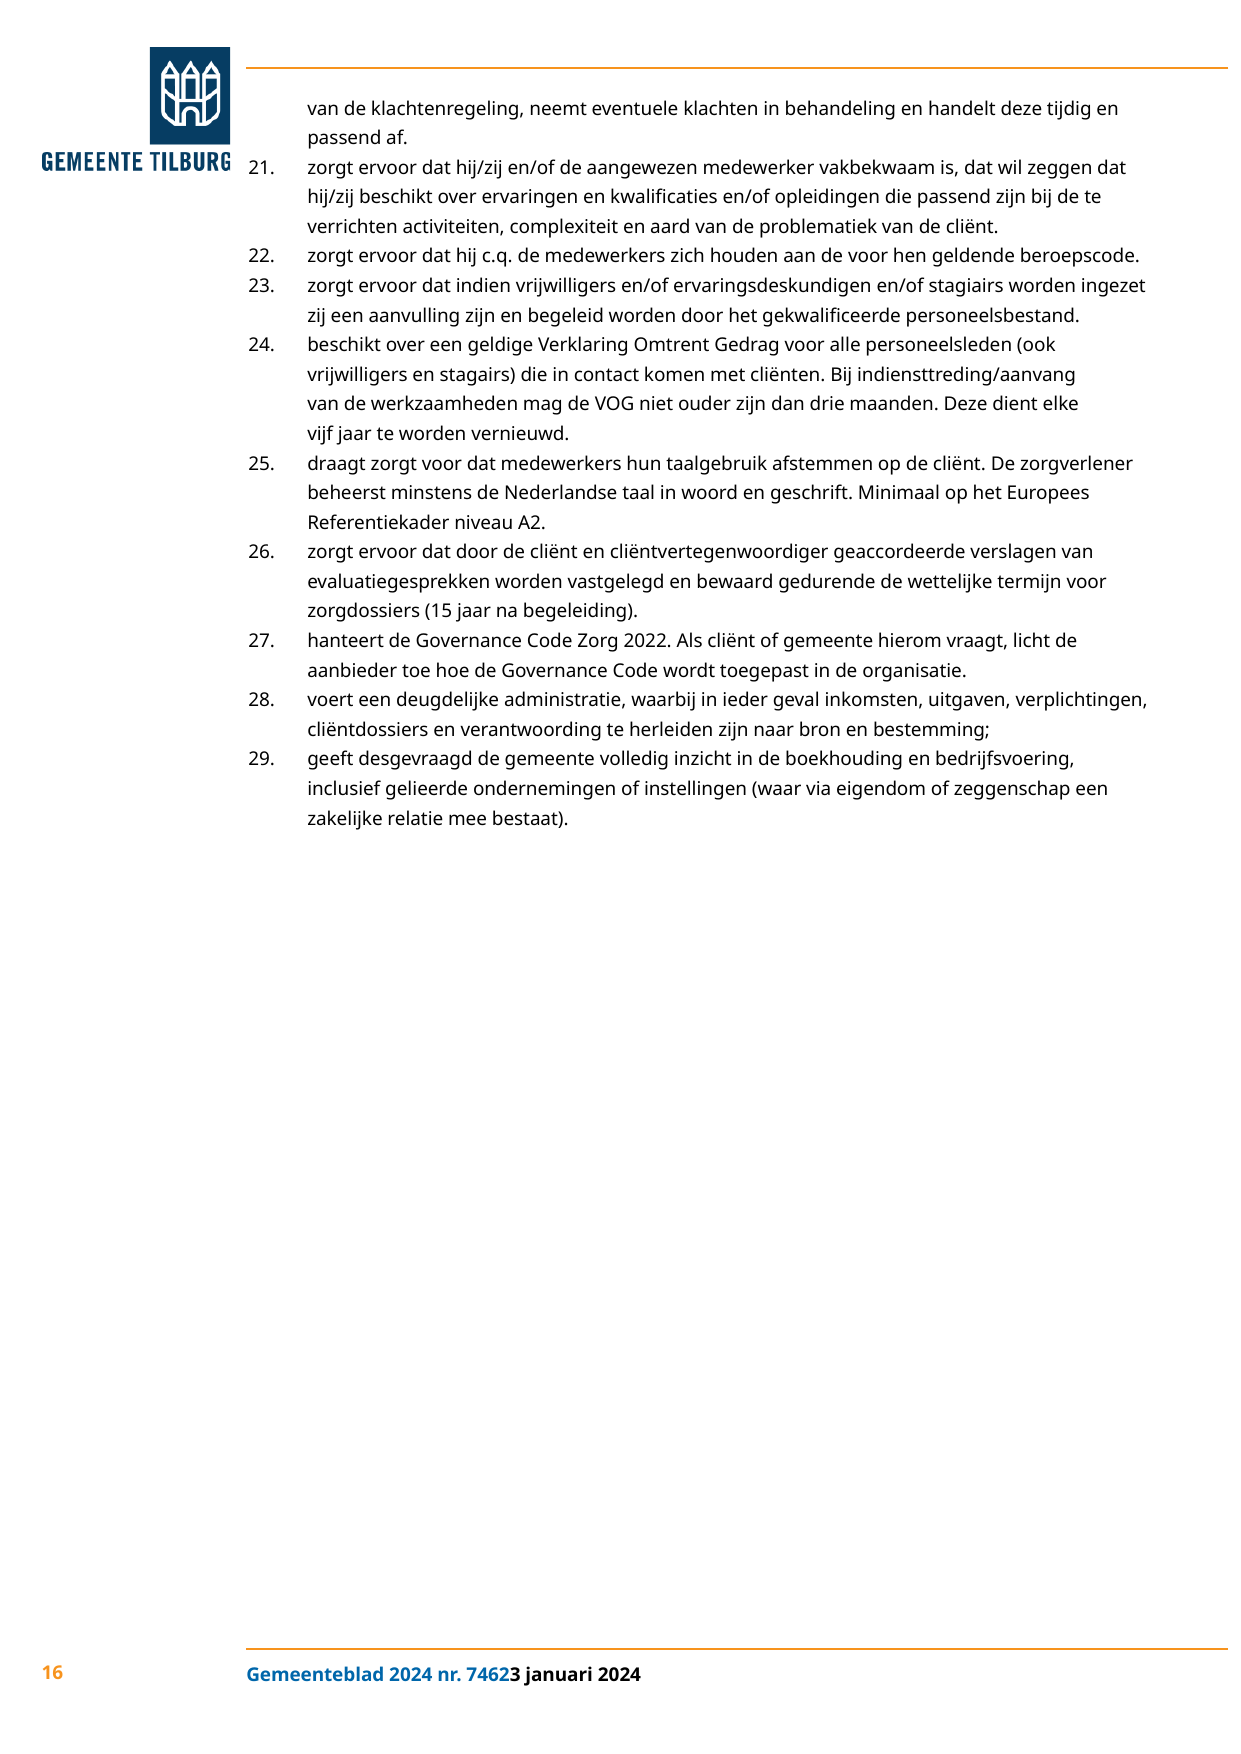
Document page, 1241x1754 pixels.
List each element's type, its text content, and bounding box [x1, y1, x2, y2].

list van de klachtenregeling, neemt eventuele klachten in behandeling en handelt deze tijdig en passend af. [248, 95, 1152, 150]
list zorgt ervoor dat indien vrijwilligers en/of ervaringsdeskundigen en/of stagiairs worden ingezet zij een aanvulling zijn en begeleid worden door het gekwalificeerde personeelsbestand. [248, 272, 1152, 328]
list van de werkzaamheden mag de VOG niet ouder zijn dan drie maanden. Deze dient elke [248, 391, 1152, 416]
picture [41, 47, 231, 172]
list zorgt ervoor dat hij c.q. de medewerkers zich houden aan de voor hen geldende beroepscode. [248, 243, 1152, 268]
list zorgt ervoor dat hij/zij en/of de aangewezen medewerker vakbekwaam is, dat wil zeggen dat hij/zij beschikt over ervaringen en kwalificaties en/of opleidingen die passend zijn bij de te [248, 154, 1152, 209]
list hanteert de Governance Code Zorg 2022. Als cliënt of gemeente hierom vraagt, licht de aanbieder toe hoe de Governance Code wordt toegepast in de organisatie. [248, 627, 1152, 683]
list geeft desgevraagd de gemeente volledig inzicht in de boekhouding en bedrijfsvoering, inclusief gelieerde ondernemingen of instellingen (waar via eigendom of zeggenschap een zakelijke relatie mee bestaat). [248, 746, 1152, 831]
list voert een deugdelijke administratie, waarbij in ieder geval inkomsten, uitgaven, verplichtingen, cliëntdossiers en verantwoording te herleiden zijn naar bron en bestemming; [248, 686, 1152, 742]
list verrichten activiteiten, complexiteit en aard van de problematiek van de cliënt. [248, 213, 1152, 239]
list vijf jaar te worden vernieuwd. [248, 420, 1152, 446]
list beschikt over een geldige Verklaring Omtrent Gedrag voor alle personeelsleden (ook vrijwilligers en stagairs) die in contact komen met cliënten. Bij indiensttreding/aanvang [248, 331, 1152, 387]
list zorgt ervoor dat door de cliënt en cliëntvertegenwoordiger geaccordeerde verslagen van evaluatiegesprekken worden vastgelegd en bewaard gedurende de wettelijke termijn voor zorgdossiers (15 jaar na begeleiding). [248, 538, 1152, 623]
list draagt zorgt voor dat medewerkers hun taalgebruik afstemmen op de cliënt. De zorgverlener beheerst minstens de Nederlandse taal in woord en geschrift. Minimaal op het Europees Referentiekader niveau A2. [248, 450, 1152, 535]
